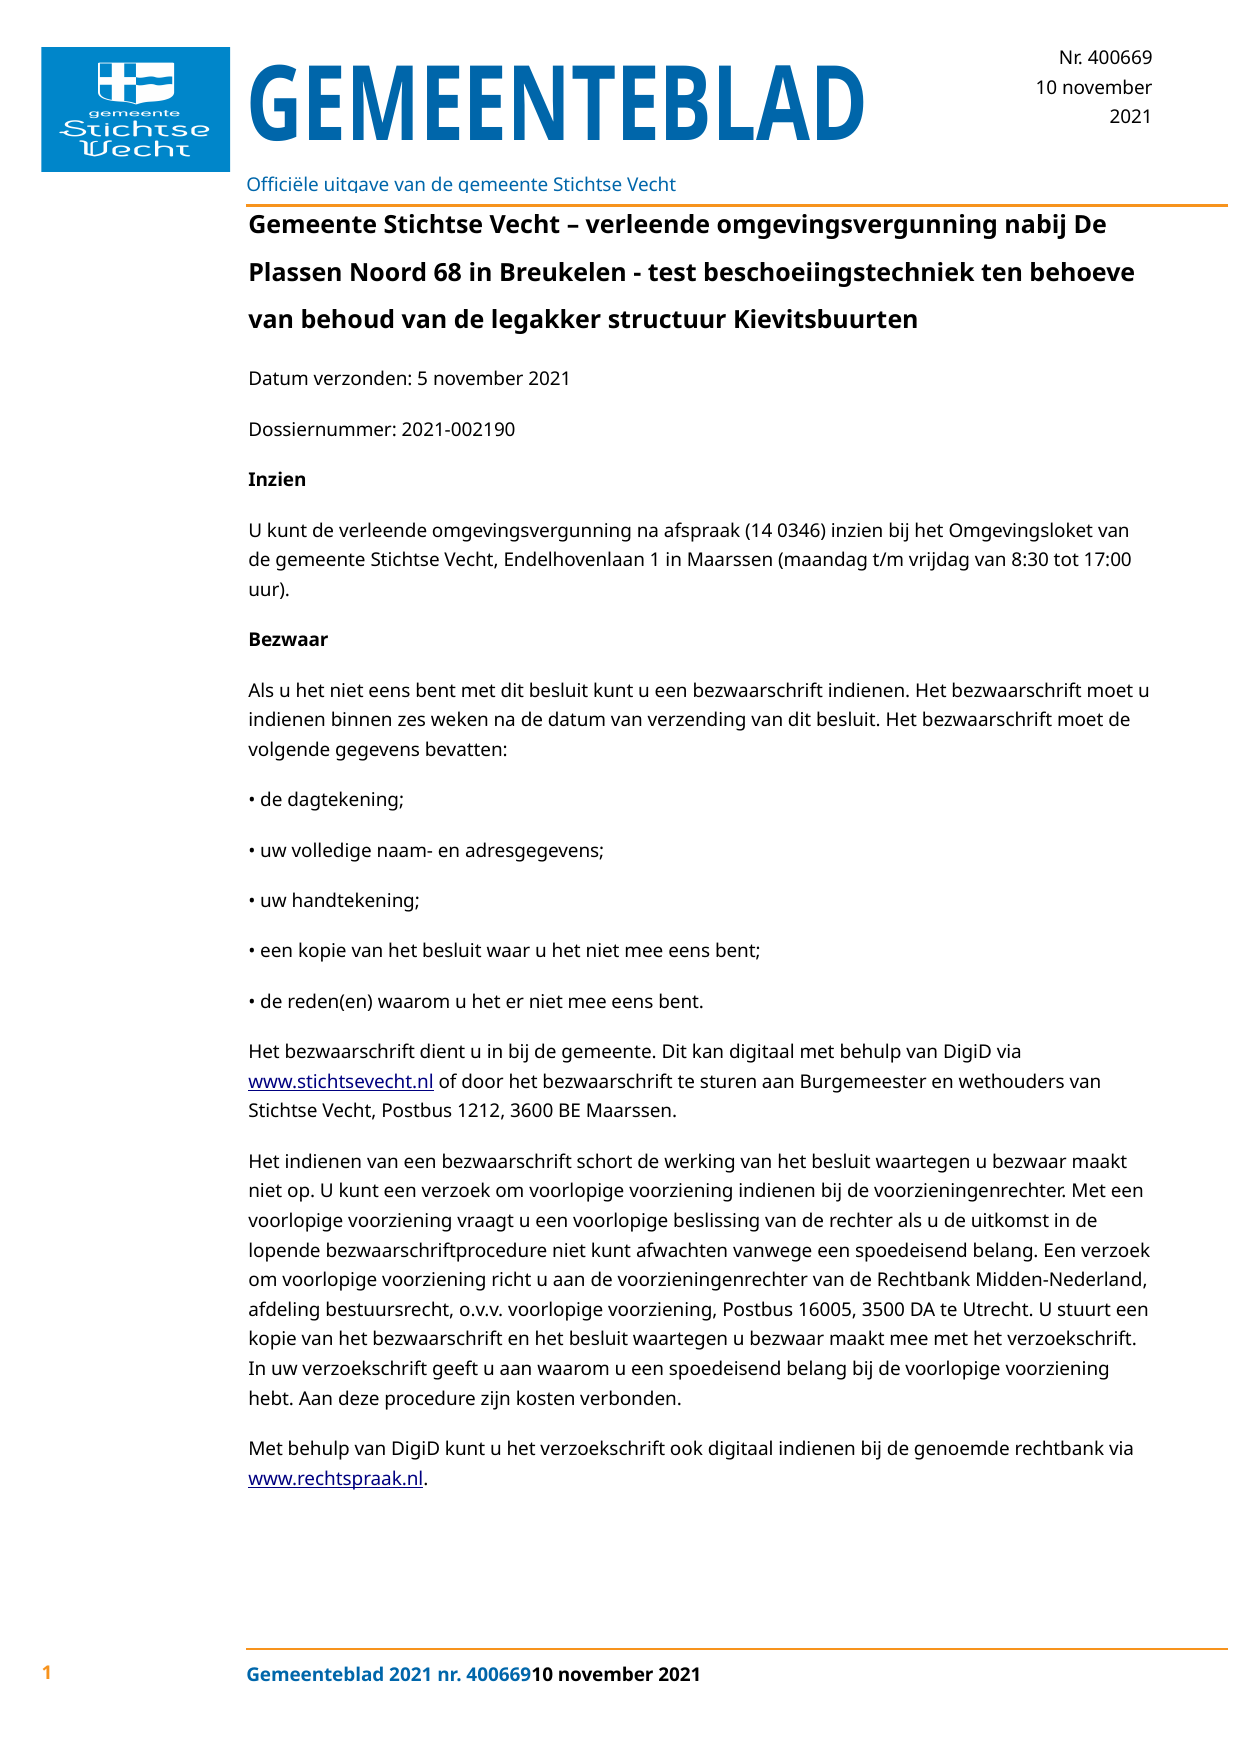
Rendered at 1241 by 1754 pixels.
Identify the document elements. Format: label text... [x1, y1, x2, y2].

text Bezwaar [248, 626, 1152, 652]
text Het indienen van een bezwaarschrift schort de werking van het besluit waartegen u bezwaar maakt niet op. U kunt een verzoek om voorlopige voorziening indienen bij de voorzieningenrechter. Met een voorlopige voorziening vraagt u een voorlopige beslissing van de rechter als u de uitkomst in de lopende bezwaarschriftprocedure niet kunt afwachten vanwege een spoedeisend belang. Een verzoek om voorlopige voorziening richt u aan de voorzieningenrechter van de Rechtbank Midden-Nederland, afdeling bestuursrecht, o.v.v. voorlopige voorziening, Postbus 16005, 3500 DA te Utrecht. U stuurt een kopie van het bezwaarschrift en het besluit waartegen u bezwaar maakt mee met het verzoekschrift. In uw verzoekschrift geeft u aan waarom u een spoedeisend belang bij de voorlopige voorziening hebt. Aan deze procedure zijn kosten verbonden. [248, 1148, 1152, 1410]
text • uw volledige naam- en adresgegevens; [248, 837, 1152, 862]
text Dossiernummer: 2021-002190 [248, 416, 1152, 442]
text Als u het niet eens bent met dit besluit kunt u een bezwaarschrift indienen. Het bezwaarschrift moet u indienen binnen zes weken na de datum van verzending van dit besluit. Het bezwaarschrift moet de volgende gegevens bevatten: [248, 677, 1152, 762]
text • een kopie van het besluit waar u het niet mee eens bent; [248, 938, 1152, 963]
text • de reden(en) waarom u het er niet mee eens bent. [248, 988, 1152, 1014]
text U kunt de verleende omgevingsvergunning na afspraak (14 0346) inzien bij het Omgevingsloket van de gemeente Stichtse Vecht, Endelhovenlaan 1 in Maarssen (maandag t/m vrijdag van 8:30 tot 17:00 uur). [248, 517, 1152, 602]
text Datum verzonden: 5 november 2021 [248, 366, 1152, 391]
picture [99, 63, 135, 101]
text Het bezwaarschrift dient u in bij de gemeente. Dit kan digitaal met behulp van DigiD via www.stichtsevecht.nl of door het bezwaarschrift te sturen aan Burgemeester en wethouders van Stichtse Vecht, Postbus 1212, 3600 BE Maarssen. [248, 1038, 1152, 1123]
text Met behulp van DigiD kunt u het verzoekschrift ook digitaal indienen bij de genoemde rechtbank via www.rechtspraak.nl. [248, 1435, 1152, 1490]
picture [137, 63, 174, 103]
text Inzien [248, 466, 1152, 492]
text • uw handtekening; [248, 887, 1152, 913]
text Gemeente Stichtse Vecht – verleende omgevingsvergunning nabij De Plassen Noord 68 in Breukelen - test beschoeiingstechniek ten behoeve van behoud van de legakker structuur Kievitsbuurten [248, 207, 1152, 336]
text • de dagtekening; [248, 786, 1152, 812]
